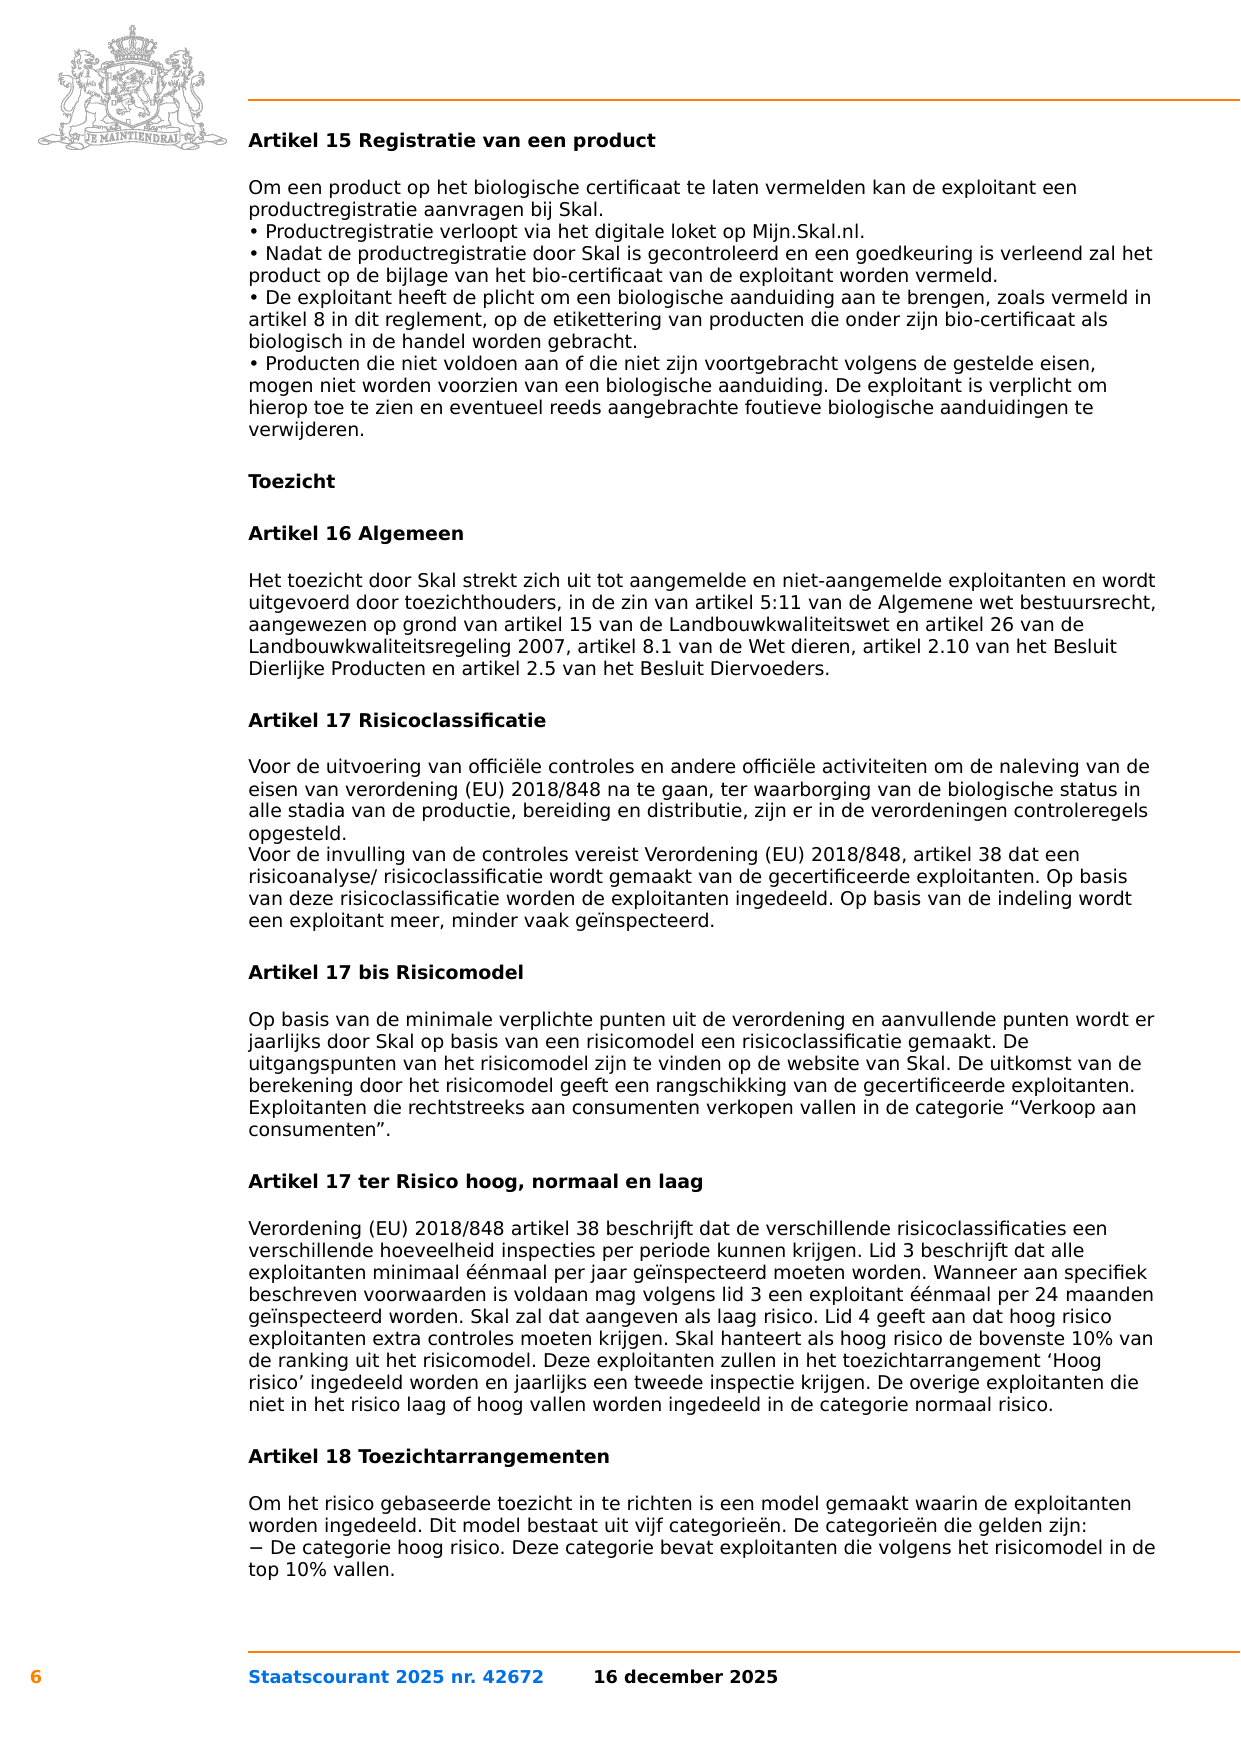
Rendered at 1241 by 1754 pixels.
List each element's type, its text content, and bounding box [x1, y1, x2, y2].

subtitle Artikel 16 Algemeen [248, 523, 1163, 544]
subtitle Artikel 17 Risicoclassificatie [248, 709, 1163, 731]
text Op basis van de minimale verplichte punten uit de verordening en aanvullende punten wordt er jaarlijks door Skal op basis van een risicomodel een risicoclassificatie gemaakt. De uitgangspunten van het risicomodel zijn te vinden op de website van Skal. De uitkomst van de berekening door het risicomodel geeft een rangschikking van de gecertificeerde exploitanten. Exploitanten die rechtstreeks aan consumenten verkopen vallen in de categorie “Verkoop aan consumenten”. [248, 1009, 1163, 1141]
subtitle Artikel 15 Registratie van een product [248, 130, 1163, 152]
text Om het risico gebaseerde toezicht in te richten is een model gemaakt waarin de exploitanten worden ingedeeld. Dit model bestaat uit vijf categorieën. De categorieën die gelden zijn: [248, 1493, 1163, 1537]
text • De exploitant heeft de plicht om een biologische aanduiding aan te brengen, zoals vermeld in artikel 8 in dit reglement, op de etikettering van producten die onder zijn bio-certificaat als biologisch in de handel worden gebracht. [248, 287, 1163, 353]
text − De categorie hoog risico. Deze categorie bevat exploitanten die volgens het risicomodel in de top 10% vallen. [248, 1537, 1163, 1581]
text • Productregistratie verloopt via het digitale loket op Mijn.Skal.nl. [248, 221, 1163, 243]
text Om een product op het biologische certificaat te laten vermelden kan de exploitant een productregistratie aanvragen bij Skal. [248, 177, 1163, 221]
picture [38, 25, 227, 150]
subtitle Artikel 17 ter Risico hoog, normaal en laag [248, 1171, 1163, 1193]
text Het toezicht door Skal strekt zich uit tot aangemelde en niet-aangemelde exploitanten en wordt uitgevoerd door toezichthouders, in de zin van artikel 5:11 van de Algemene wet bestuursrecht, aangewezen op grond van artikel 15 van de Landbouwkwaliteitswet en artikel 26 van de Landbouwkwaliteitsregeling 2007, artikel 8.1 van de Wet dieren, artikel 2.10 van het Besluit Dierlijke Producten en artikel 2.5 van het Besluit Diervoeders. [248, 569, 1163, 679]
text • Producten die niet voldoen aan of die niet zijn voortgebracht volgens de gestelde eisen, mogen niet worden voorzien van een biologische aanduiding. De exploitant is verplicht om hierop toe te zien en eventueel reeds aangebrachte foutieve biologische aanduidingen te verwijderen. [248, 353, 1163, 441]
text • Nadat de productregistratie door Skal is gecontroleerd en een goedkeuring is verleend zal het product op de bijlage van het bio-certificaat van de exploitant worden vermeld. [248, 243, 1163, 287]
subtitle Artikel 17 bis Risicomodel [248, 962, 1163, 984]
text Verordening (EU) 2018/848 artikel 38 beschrijft dat de verschillende risicoclassificaties een verschillende hoeveelheid inspecties per periode kunnen krijgen. Lid 3 beschrijft dat alle exploitanten minimaal éénmaal per jaar geïnspecteerd moeten worden. Wanneer aan specifiek beschreven voorwaarden is voldaan mag volgens lid 3 een exploitant éénmaal per 24 maanden geïnspecteerd worden. Skal zal dat aangeven als laag risico. Lid 4 geeft aan dat hoog risico exploitanten extra controles moeten krijgen. Skal hanteert als hoog risico de bovenste 10% van de ranking uit het risicomodel. Deze exploitanten zullen in het toezichtarrangement ‘Hoog risico’ ingedeeld worden en jaarlijks een tweede inspectie krijgen. De overige exploitanten die niet in het risico laag of hoog vallen worden ingedeeld in de categorie normaal risico. [248, 1218, 1163, 1416]
subtitle Artikel 18 Toezichtarrangementen [248, 1446, 1163, 1468]
subtitle Toezicht [248, 471, 1163, 493]
text Voor de invulling van de controles vereist Verordening (EU) 2018/848, artikel 38 dat een risicoanalyse/ risicoclassificatie wordt gemaakt van de gecertificeerde exploitanten. Op basis van deze risicoclassificatie worden de exploitanten ingedeeld. Op basis van de indeling wordt een exploitant meer, minder vaak geïnspecteerd. [248, 844, 1163, 932]
text Voor de uitvoering van officiële controles en andere officiële activiteiten om de naleving van de eisen van verordening (EU) 2018/848 na te gaan, ter waarborging van de biologische status in alle stadia van de productie, bereiding en distributie, zijn er in de verordeningen controleregels opgesteld. [248, 756, 1163, 844]
